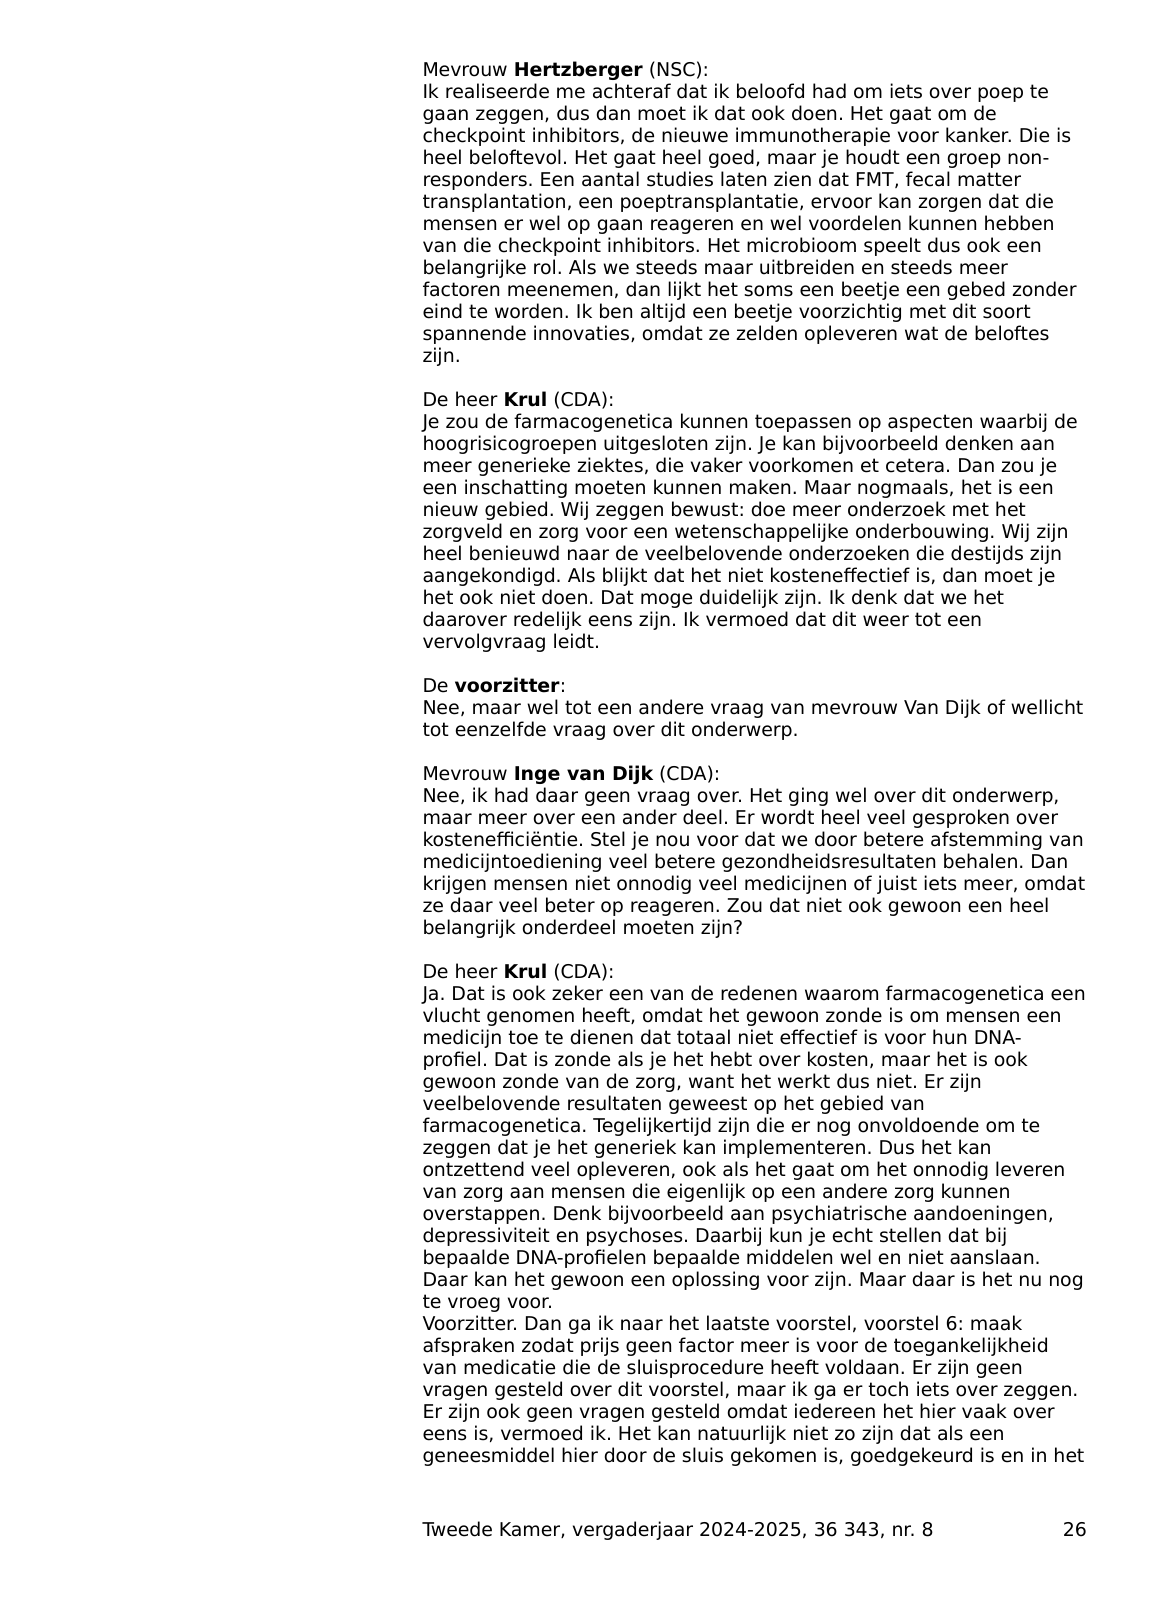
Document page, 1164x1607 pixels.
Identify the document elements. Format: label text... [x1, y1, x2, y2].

text Mevrouw Hertzberger (NSC): [422, 59, 1087, 81]
text Voorzitter. Dan ga ik naar het laatste voorstel, voorstel 6: maak afspraken zodat prijs geen factor meer is voor de toegankelijkheid van medicatie die de sluisprocedure heeft voldaan. Er zijn geen vragen gesteld over dit voorstel, maar ik ga er toch iets over zeggen. Er zijn ook geen vragen gesteld omdat iedereen het hier vaak over eens is, vermoed ik. Het kan natuurlijk niet zo zijn dat als een geneesmiddel hier door de sluis gekomen is, goedgekeurd is en in het [422, 1313, 1087, 1467]
text Mevrouw Inge van Dijk (CDA): [422, 763, 1087, 785]
text De heer Krul (CDA): [422, 389, 1087, 411]
text De heer Krul (CDA): [422, 961, 1087, 983]
text De voorzitter: [422, 675, 1087, 697]
text Ik realiseerde me achteraf dat ik beloofd had om iets over poep te gaan zeggen, dus dan moet ik dat ook doen. Het gaat om de checkpoint inhibitors, de nieuwe immunotherapie voor kanker. Die is heel beloftevol. Het gaat heel goed, maar je houdt een groep non-responders. Een aantal studies laten zien dat FMT, fecal matter transplantation, een poeptransplantatie, ervoor kan zorgen dat die mensen er wel op gaan reageren en wel voordelen kunnen hebben van die checkpoint inhibitors. Het microbioom speelt dus ook een belangrijke rol. Als we steeds maar uitbreiden en steeds meer factoren meenemen, dan lijkt het soms een beetje een gebed zonder eind te worden. Ik ben altijd een beetje voorzichtig met dit soort spannende innovaties, omdat ze zelden opleveren wat de beloftes zijn. [422, 81, 1087, 367]
text Nee, ik had daar geen vraag over. Het ging wel over dit onderwerp, maar meer over een ander deel. Er wordt heel veel gesproken over kostenefficiëntie. Stel je nou voor dat we door betere afstemming van medicijntoediening veel betere gezondheidsresultaten behalen. Dan krijgen mensen niet onnodig veel medicijnen of juist iets meer, omdat ze daar veel beter op reageren. Zou dat niet ook gewoon een heel belangrijk onderdeel moeten zijn? [422, 785, 1087, 939]
text Nee, maar wel tot een andere vraag van mevrouw Van Dijk of wellicht tot eenzelfde vraag over dit onderwerp. [422, 697, 1087, 741]
text Ja. Dat is ook zeker een van de redenen waarom farmacogenetica een vlucht genomen heeft, omdat het gewoon zonde is om mensen een medicijn toe te dienen dat totaal niet effectief is voor hun DNA-profiel. Dat is zonde als je het hebt over kosten, maar het is ook gewoon zonde van de zorg, want het werkt dus niet. Er zijn veelbelovende resultaten geweest op het gebied van farmacogenetica. Tegelijkertijd zijn die er nog onvoldoende om te zeggen dat je het generiek kan implementeren. Dus het kan ontzettend veel opleveren, ook als het gaat om het onnodig leveren van zorg aan mensen die eigenlijk op een andere zorg kunnen overstappen. Denk bijvoorbeeld aan psychiatrische aandoeningen, depressiviteit en psychoses. Daarbij kun je echt stellen dat bij bepaalde DNA-profielen bepaalde middelen wel en niet aanslaan. Daar kan het gewoon een oplossing voor zijn. Maar daar is het nu nog te vroeg voor. [422, 983, 1087, 1313]
text Je zou de farmacogenetica kunnen toepassen op aspecten waarbij de hoogrisicogroepen uitgesloten zijn. Je kan bijvoorbeeld denken aan meer generieke ziektes, die vaker voorkomen et cetera. Dan zou je een inschatting moeten kunnen maken. Maar nogmaals, het is een nieuw gebied. Wij zeggen bewust: doe meer onderzoek met het zorgveld en zorg voor een wetenschappelijke onderbouwing. Wij zijn heel benieuwd naar de veelbelovende onderzoeken die destijds zijn aangekondigd. Als blijkt dat het niet kosteneffectief is, dan moet je het ook niet doen. Dat moge duidelijk zijn. Ik denk dat we het daarover redelijk eens zijn. Ik vermoed dat dit weer tot een vervolgvraag leidt. [422, 411, 1087, 653]
